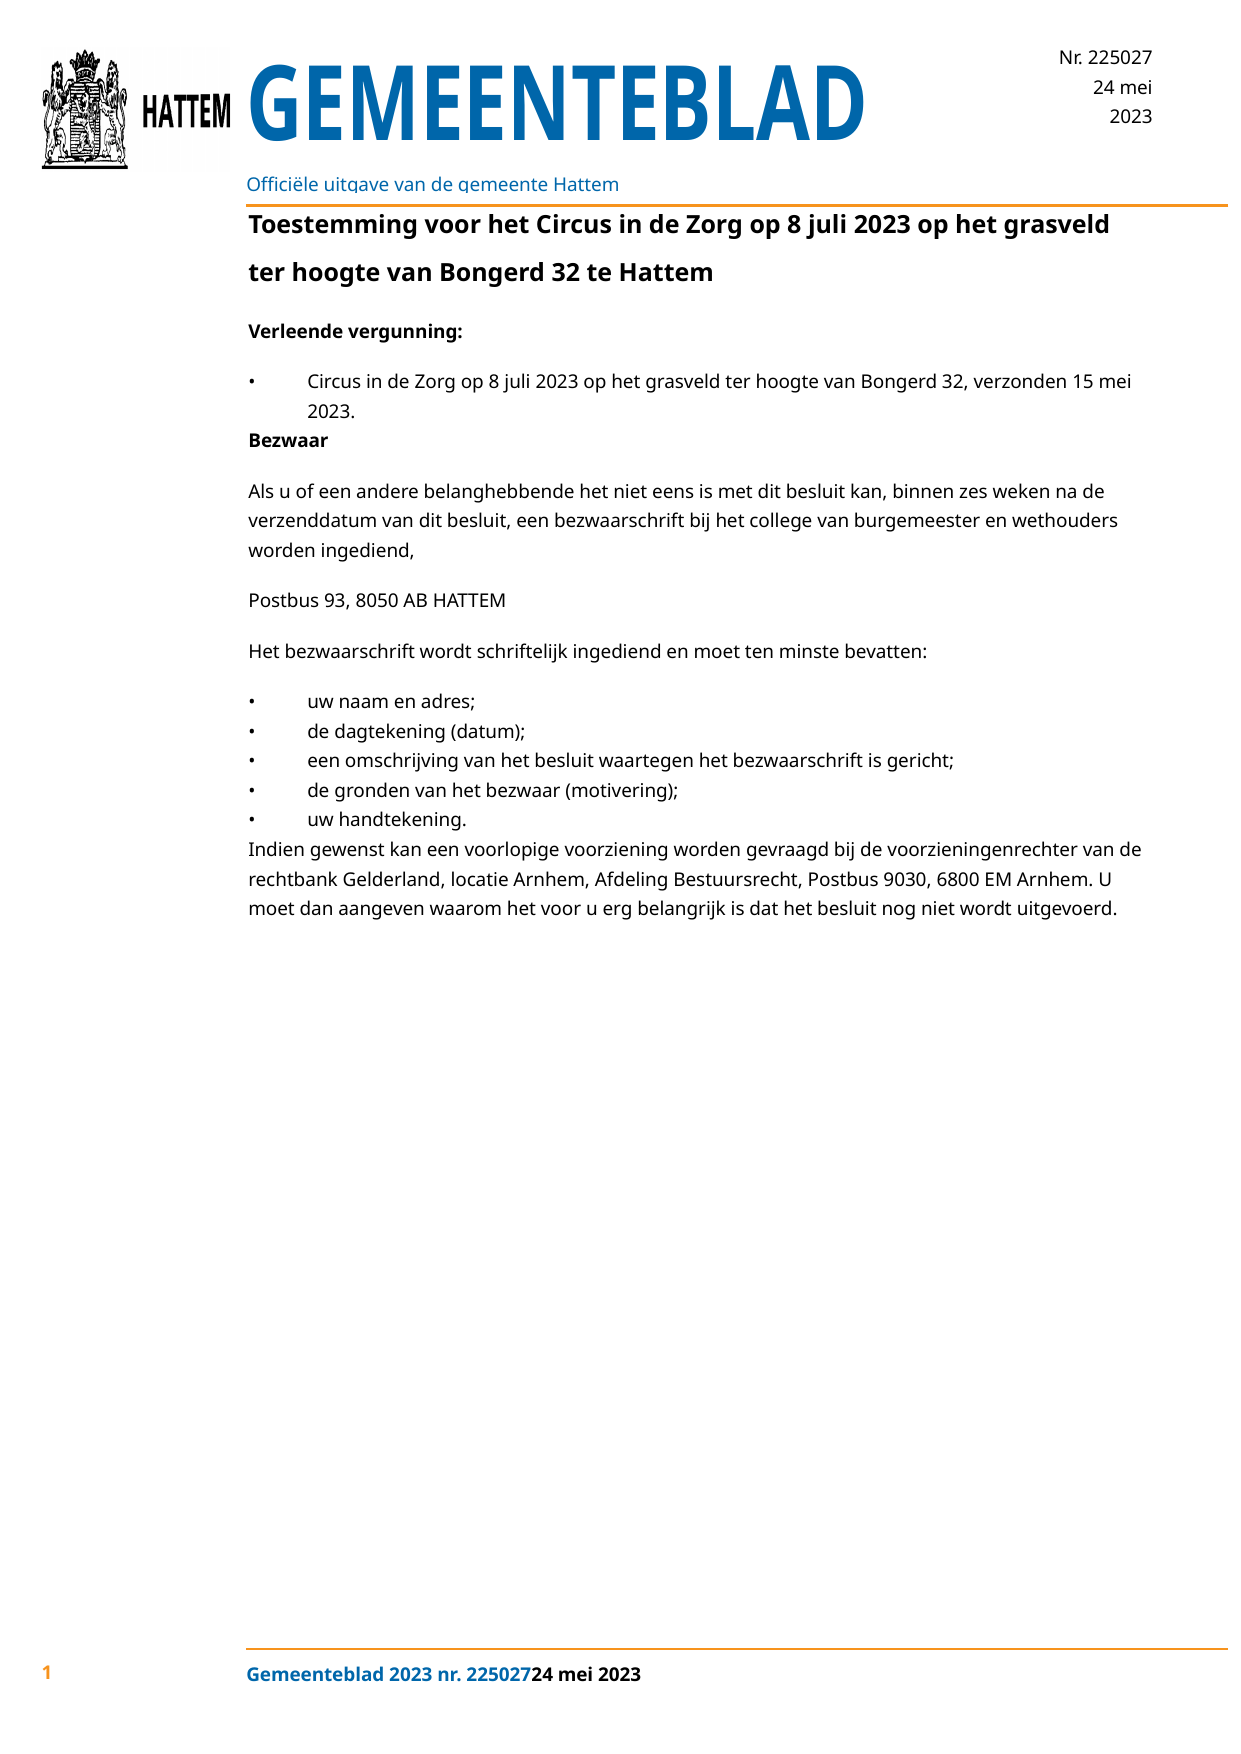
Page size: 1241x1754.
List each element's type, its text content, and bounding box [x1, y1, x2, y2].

text Verleende vergunning: [248, 318, 1152, 344]
list een omschrijving van het besluit waartegen het bezwaarschrift is gericht; [248, 747, 1152, 773]
text Toestemming voor het Circus in de Zorg op 8 juli 2023 op het grasveld ter hoogte van Bongerd 32 te Hattem [248, 207, 1152, 288]
list uw naam en adres; [248, 688, 1152, 714]
list uw handtekening. [248, 807, 1152, 832]
text Het bezwaarschrift wordt schriftelijk ingediend en moet ten minste bevatten: [248, 638, 1152, 664]
text Als u of een andere belanghebbende het niet eens is met dit besluit kan, binnen zes weken na de verzenddatum van dit besluit, een bezwaarschrift bij het college van burgemeester en wethouders worden ingediend, [248, 478, 1152, 563]
list Circus in de Zorg op 8 juli 2023 op het grasveld ter hoogte van Bongerd 32, verzonden 15 mei 2023. [248, 368, 1152, 424]
list de dagtekening (datum); [248, 718, 1152, 744]
list de gronden van het bezwaar (motivering); [248, 777, 1152, 803]
text Postbus 93, 8050 AB HATTEM [248, 587, 1152, 613]
text Indien gewenst kan een voorlopige voorziening worden gevraagd bij de voorzieningenrechter van de rechtbank Gelderland, locatie Arnhem, Afdeling Bestuursrecht, Postbus 9030, 6800 EM Arnhem. U moet dan aangeven waarom het voor u erg belangrijk is dat het besluit nog niet wordt uitgevoerd. [248, 836, 1152, 921]
picture [41, 47, 231, 172]
text Bezwaar [248, 427, 1152, 453]
